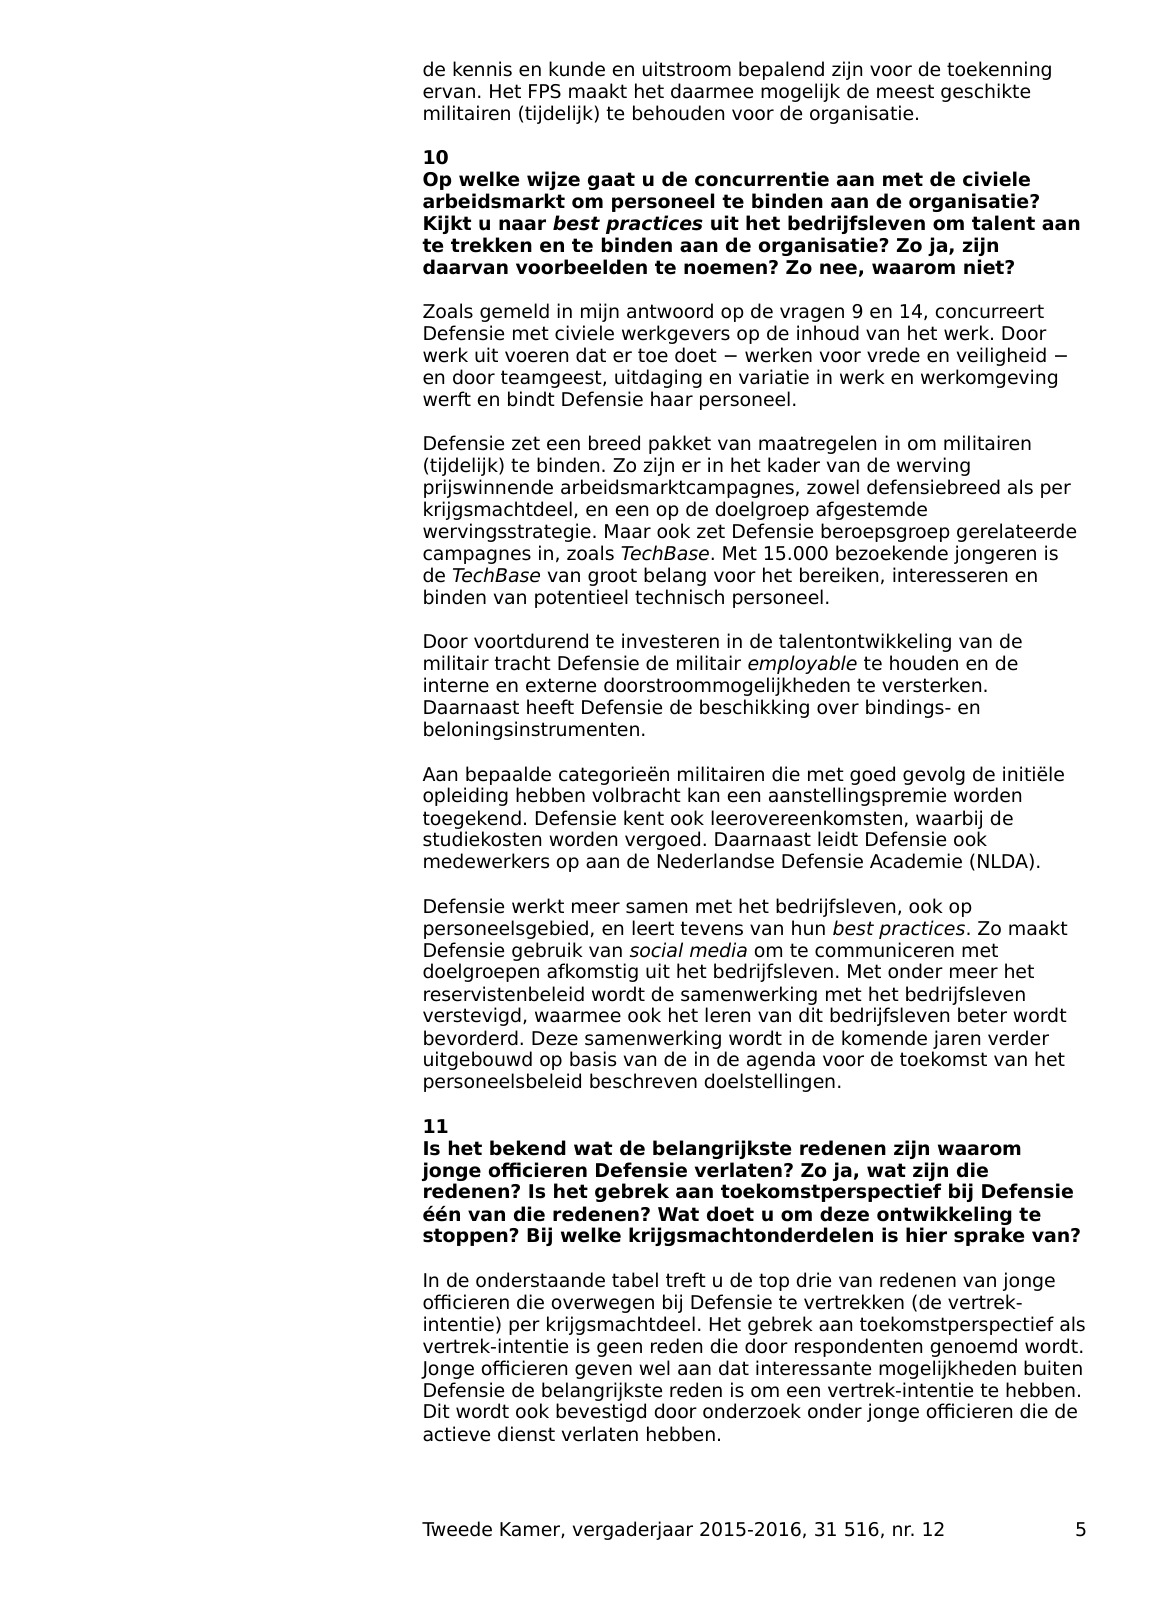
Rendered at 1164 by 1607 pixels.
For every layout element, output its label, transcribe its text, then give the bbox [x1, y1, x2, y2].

text Op welke wijze gaat u de concurrentie aan met de civiele arbeidsmarkt om personeel te binden aan de organisatie? Kijkt u naar best practices uit het bedrijfsleven om talent aan te trekken en te binden aan de organisatie? Zo ja, zijn daarvan voorbeelden te noemen? Zo nee, waarom niet? [422, 169, 1087, 279]
text de kennis en kunde en uitstroom bepalend zijn voor de toekenning ervan. Het FPS maakt het daarmee mogelijk de meest geschikte militairen (tijdelijk) te behouden voor de organisatie. [422, 59, 1087, 125]
text Defensie werkt meer samen met het bedrijfsleven, ook op personeelsgebied, en leert tevens van hun best practices. Zo maakt Defensie gebruik van social media om te communiceren met doelgroepen afkomstig uit het bedrijfsleven. Met onder meer het reservistenbeleid wordt de samenwerking met het bedrijfsleven verstevigd, waarmee ook het leren van dit bedrijfsleven beter wordt bevorderd. Deze samenwerking wordt in de komende jaren verder uitgebouwd op basis van de in de agenda voor de toekomst van het personeelsbeleid beschreven doelstellingen. [422, 896, 1087, 1093]
text Door voortdurend te investeren in de talentontwikkeling van de militair tracht Defensie de militair employable te houden en de interne en externe doorstroommogelijkheden te versterken. Daarnaast heeft Defensie de beschikking over bindings- en beloningsinstrumenten. [422, 631, 1087, 741]
text In de onderstaande tabel treft u de top drie van redenen van jonge officieren die overwegen bij Defensie te vertrekken (de vertrek-intentie) per krijgsmachtdeel. Het gebrek aan toekomstperspectief als vertrek-intentie is geen reden die door respondenten genoemd wordt. Jonge officieren geven wel aan dat interessante mogelijkheden buiten Defensie de belangrijkste reden is om een vertrek-intentie te hebben. Dit wordt ook bevestigd door onderzoek onder jonge officieren die de actieve dienst verlaten hebben. [422, 1269, 1087, 1445]
text Aan bepaalde categorieën militairen die met goed gevolg de initiële opleiding hebben volbracht kan een aanstellingspremie worden toegekend. Defensie kent ook leerovereenkomsten, waarbij de studiekosten worden vergoed. Daarnaast leidt Defensie ook medewerkers op aan de Nederlandse Defensie Academie (NLDA). [422, 763, 1087, 873]
text 11 [422, 1116, 1087, 1137]
text 10 [422, 147, 1087, 169]
text Defensie zet een breed pakket van maatregelen in om militairen (tijdelijk) te binden. Zo zijn er in het kader van de werving prijswinnende arbeidsmarktcampagnes, zowel defensiebreed als per krijgsmachtdeel, en een op de doelgroep afgestemde wervingsstrategie. Maar ook zet Defensie beroepsgroep gerelateerde campagnes in, zoals TechBase. Met 15.000 bezoekende jongeren is de TechBase van groot belang voor het bereiken, interesseren en binden van potentieel technisch personeel. [422, 433, 1087, 609]
text Zoals gemeld in mijn antwoord op de vragen 9 en 14, concurreert Defensie met civiele werkgevers op de inhoud van het werk. Door werk uit voeren dat er toe doet − werken voor vrede en veiligheid − en door teamgeest, uitdaging en variatie in werk en werkomgeving werft en bindt Defensie haar personeel. [422, 301, 1087, 411]
text Is het bekend wat de belangrijkste redenen zijn waarom jonge officieren Defensie verlaten? Zo ja, wat zijn die redenen? Is het gebrek aan toekomstperspectief bij Defensie één van die redenen? Wat doet u om deze ontwikkeling te stoppen? Bij welke krijgsmachtonderdelen is hier sprake van? [422, 1137, 1087, 1247]
